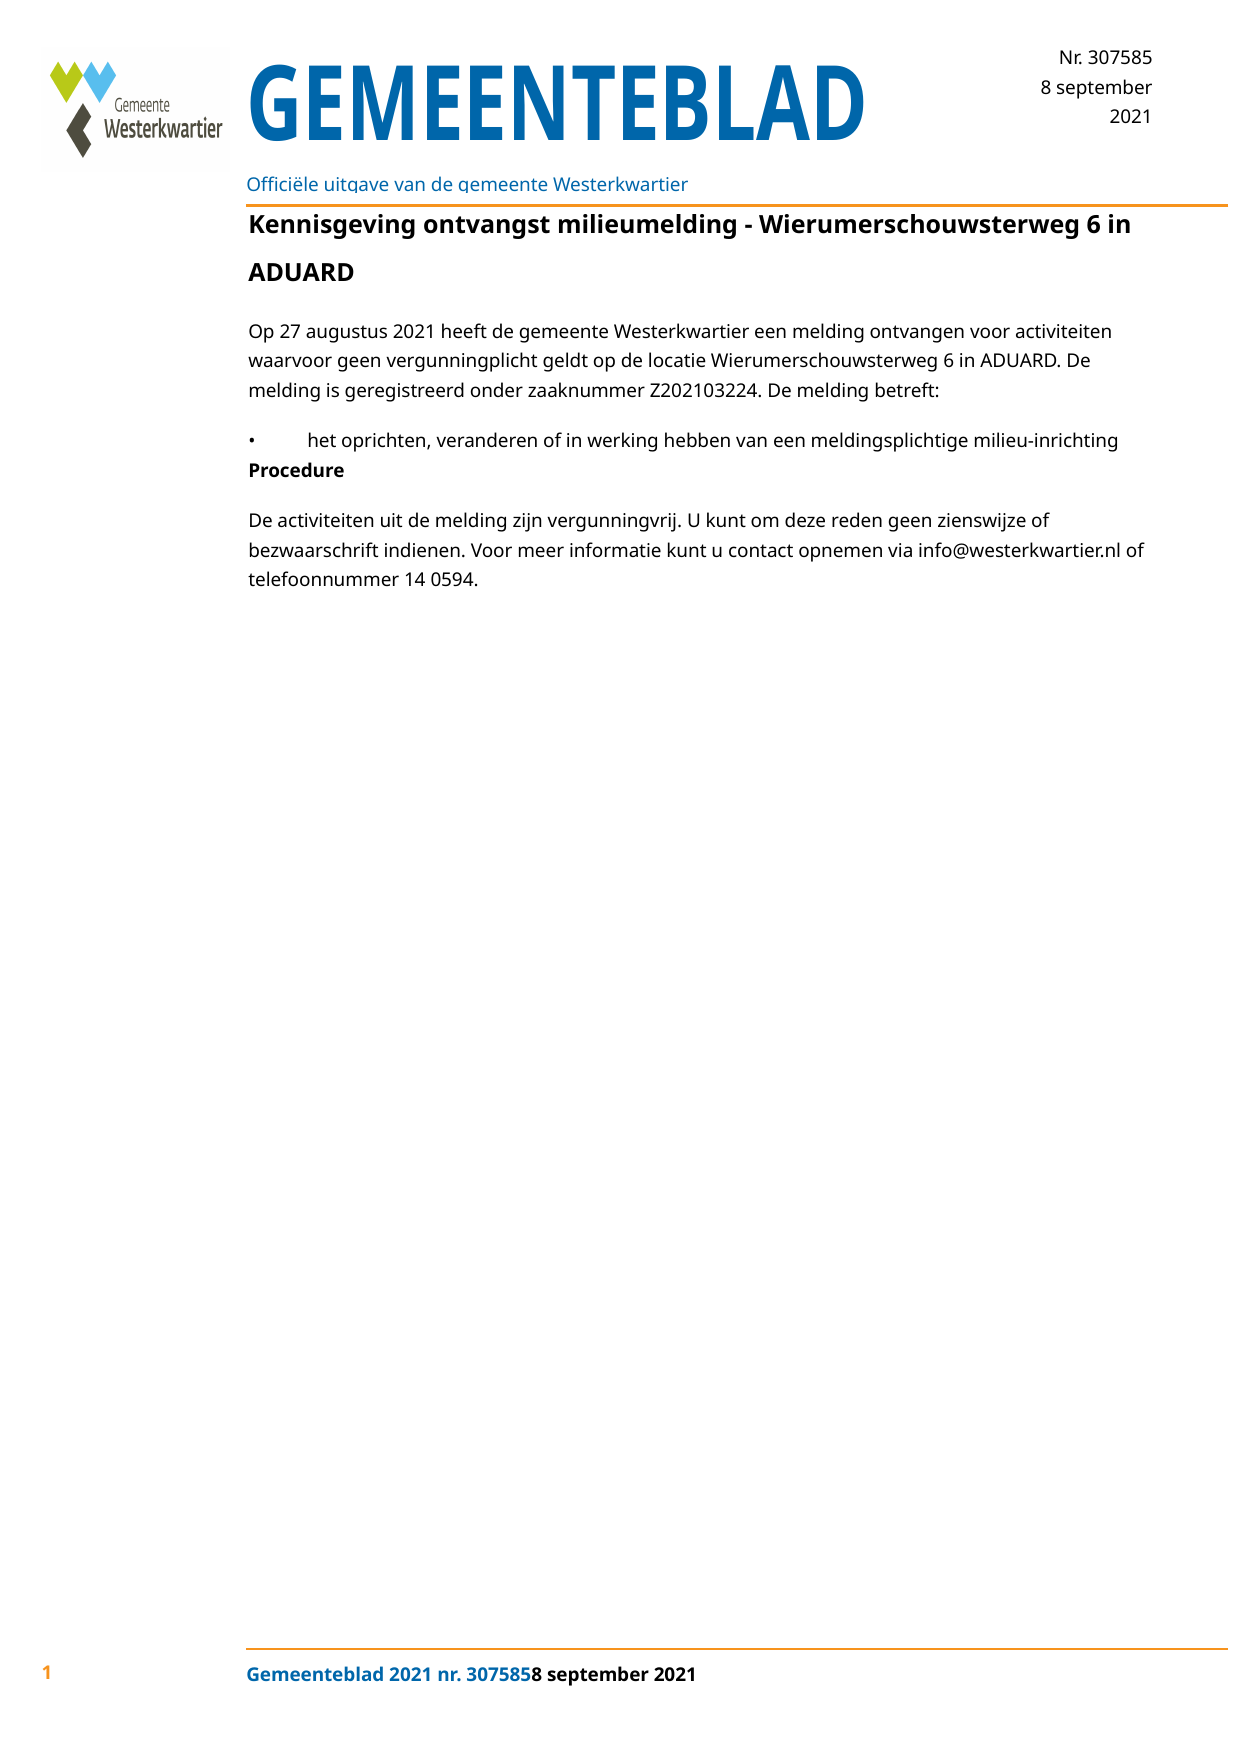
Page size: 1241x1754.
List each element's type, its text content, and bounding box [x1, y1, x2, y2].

picture [41, 47, 231, 172]
list het oprichten, veranderen of in werking hebben van een meldingsplichtige milieu-inrichting [248, 427, 1152, 453]
text Op 27 augustus 2021 heeft de gemeente Westerkwartier een melding ontvangen voor activiteiten waarvoor geen vergunningplicht geldt op de locatie Wierumerschouwsterweg 6 in ADUARD. De melding is geregistreerd onder zaaknummer Z202103224. De melding betreft: [248, 318, 1152, 403]
text Kennisgeving ontvangst milieumelding - Wierumerschouwsterweg 6 in ADUARD [248, 207, 1152, 288]
text De activiteiten uit de melding zijn vergunningvrij. U kunt om deze reden geen zienswijze of bezwaarschrift indienen. Voor meer informatie kunt u contact opnemen via info@westerkwartier.nl of telefoonnummer 14 0594. [248, 507, 1152, 592]
text Procedure [248, 457, 1152, 483]
